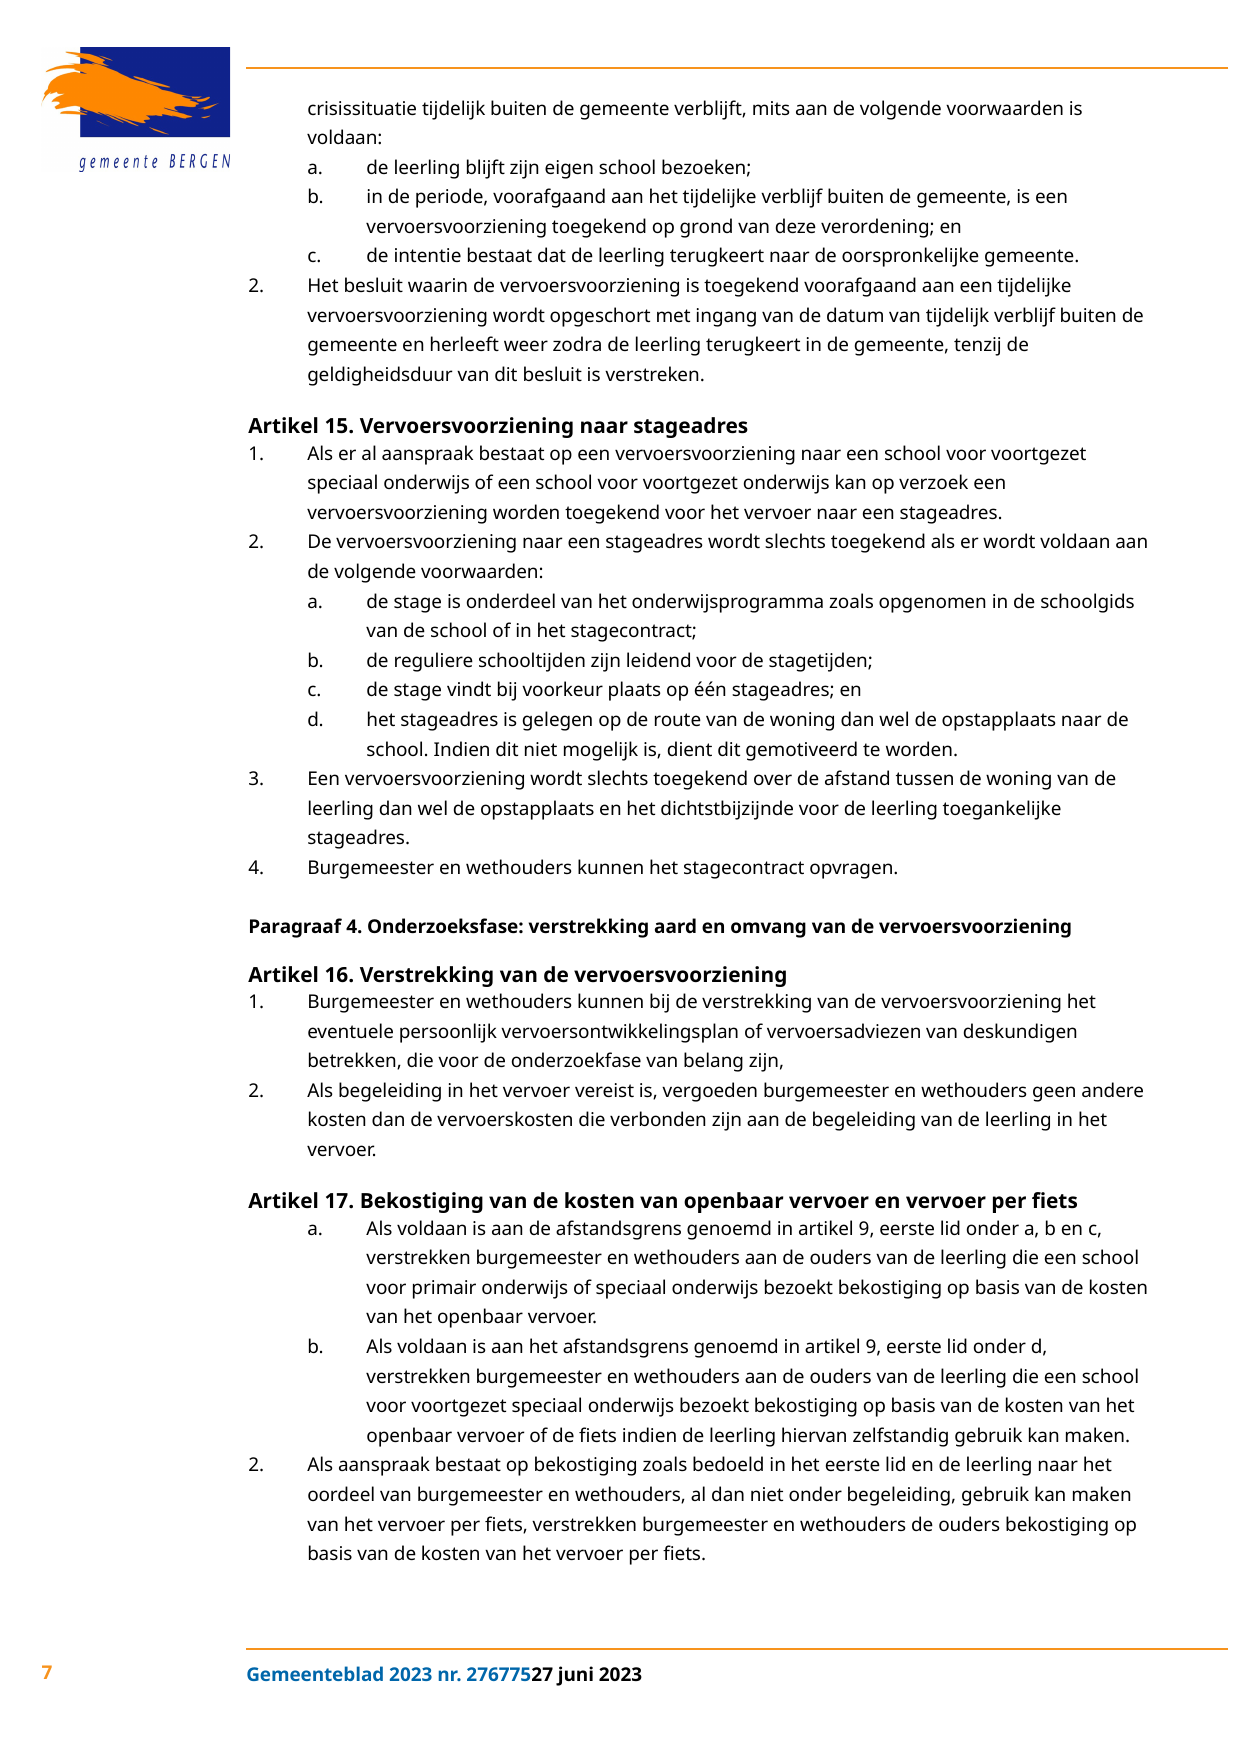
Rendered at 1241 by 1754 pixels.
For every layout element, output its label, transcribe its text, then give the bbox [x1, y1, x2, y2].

picture [41, 47, 231, 172]
list de intentie bestaat dat de leerling terugkeert naar de oorspronkelijke gemeente. [307, 243, 1152, 268]
text Artikel 15. Vervoersvoorziening naar stageadres [248, 411, 1152, 440]
text Artikel 17. Bekostiging van de kosten van openbaar vervoer en vervoer per fiets [248, 1187, 1152, 1215]
list in de periode, voorafgaand aan het tijdelijke verblijf buiten de gemeente, is een vervoersvoorziening toegekend op grond van deze verordening; en [307, 183, 1152, 239]
list de reguliere schooltijden zijn leidend voor de stagetijden; [307, 647, 1152, 673]
list Burgemeester en wethouders kunnen het stagecontract opvragen. [248, 854, 1152, 880]
list de leerling blijft zijn eigen school bezoeken; [307, 154, 1152, 180]
list Het besluit waarin de vervoersvoorziening is toegekend voorafgaand aan een tijdelijke vervoersvoorziening wordt opgeschort met ingang van de datum van tijdelijk verblijf buiten de gemeente en herleeft weer zodra de leerling terugkeert in de gemeente, tenzij de geldigheidsduur van dit besluit is verstreken. [248, 272, 1152, 387]
list Als voldaan is aan het afstandsgrens genoemd in artikel 9, eerste lid onder d, verstrekken burgemeester en wethouders aan de ouders van de leerling die een school voor voortgezet speciaal onderwijs bezoekt bekostiging op basis van de kosten van het openbaar vervoer of de fiets indien de leerling hiervan zelfstandig gebruik kan maken. [307, 1333, 1152, 1448]
list Als begeleiding in het vervoer vereist is, vergoeden burgemeester en wethouders geen andere kosten dan de vervoerskosten die verbonden zijn aan de begeleiding van de leerling in het vervoer. [248, 1077, 1152, 1162]
list Als er al aanspraak bestaat op een vervoersvoorziening naar een school voor voortgezet speciaal onderwijs of een school voor voortgezet onderwijs kan op verzoek een vervoersvoorziening worden toegekend voor het vervoer naar een stageadres. [248, 440, 1152, 525]
text Paragraaf 4. Onderzoeksfase: verstrekking aard en omvang van de vervoersvoorziening [248, 913, 1152, 939]
list Als aanspraak bestaat op bekostiging zoals bedoeld in het eerste lid en de leerling naar het oordeel van burgemeester en wethouders, al dan niet onder begeleiding, gebruik kan maken van het vervoer per fiets, verstrekken burgemeester en wethouders de ouders bekostiging op basis van de kosten van het vervoer per fiets. [248, 1452, 1152, 1566]
text Artikel 16. Verstrekking van de vervoersvoorziening [248, 960, 1152, 988]
list de stage is onderdeel van het onderwijsprogramma zoals opgenomen in de schoolgids van de school of in het stagecontract; [307, 588, 1152, 643]
list de stage vindt bij voorkeur plaats op één stageadres; en [307, 677, 1152, 702]
list het stageadres is gelegen op de route van de woning dan wel de opstapplaats naar de school. Indien dit niet mogelijk is, dient dit gemotiveerd te worden. [307, 706, 1152, 761]
list Een vervoersvoorziening wordt slechts toegekend over de afstand tussen de woning van de leerling dan wel de opstapplaats en het dichtstbijzijnde voor de leerling toegankelijke stageadres. [248, 765, 1152, 850]
list crisissituatie tijdelijk buiten de gemeente verblijft, mits aan de volgende voorwaarden is voldaan: [248, 95, 1152, 150]
list Als voldaan is aan de afstandsgrens genoemd in artikel 9, eerste lid onder a, b en c, verstrekken burgemeester en wethouders aan de ouders van de leerling die een school voor primair onderwijs of speciaal onderwijs bezoekt bekostiging op basis van de kosten van het openbaar vervoer. [307, 1215, 1152, 1329]
list Burgemeester en wethouders kunnen bij de verstrekking van de vervoersvoorziening het eventuele persoonlijk vervoersontwikkelingsplan of vervoersadviezen van deskundigen betrekken, die voor de onderzoekfase van belang zijn, [248, 988, 1152, 1073]
list De vervoersvoorziening naar een stageadres wordt slechts toegekend als er wordt voldaan aan de volgende voorwaarden: [248, 529, 1152, 584]
